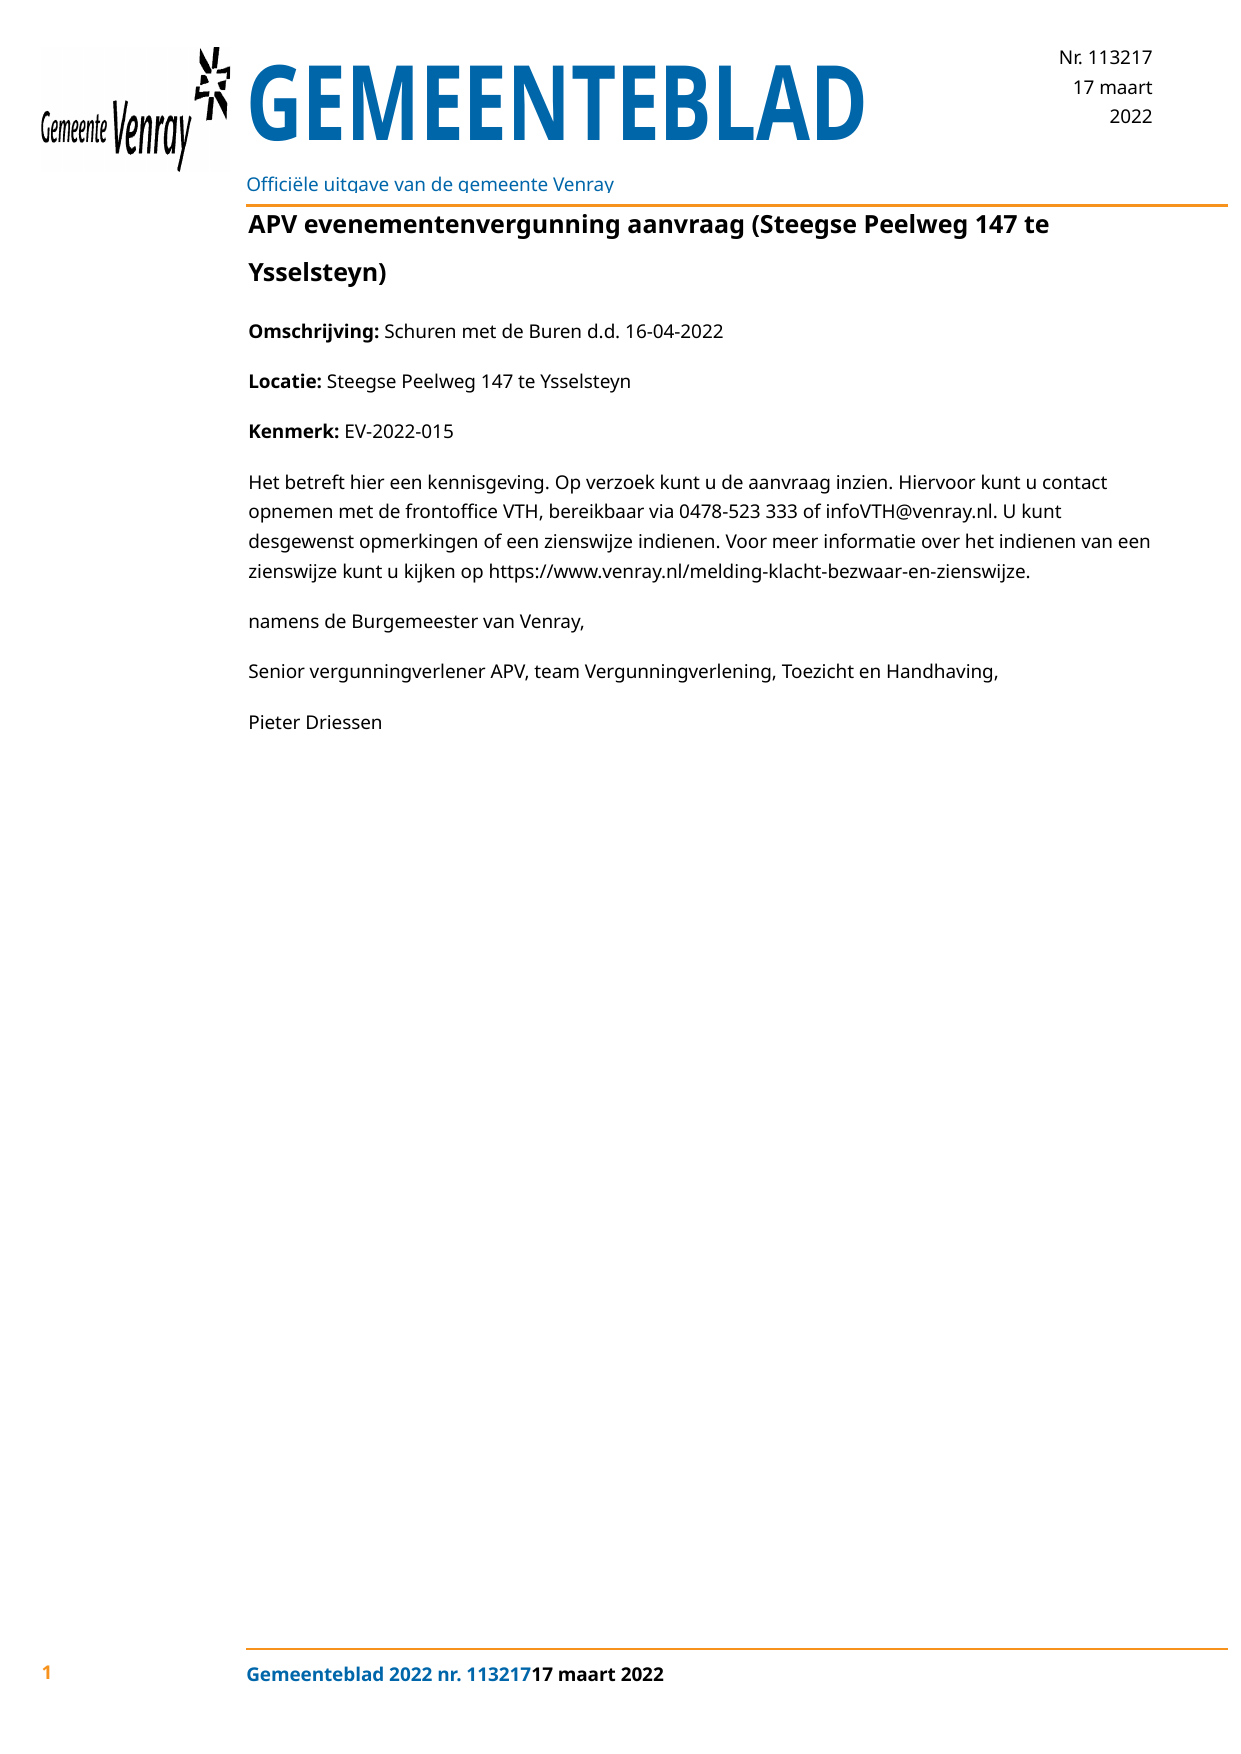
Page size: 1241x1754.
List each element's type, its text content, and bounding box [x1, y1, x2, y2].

text namens de Burgemeester van Venray, [248, 608, 1152, 634]
text Kenmerk: EV-2022-015 [248, 419, 1152, 444]
text Het betreft hier een kennisgeving. Op verzoek kunt u de aanvraag inzien. Hiervoor kunt u contact opnemen met de frontoffice VTH, bereikbaar via 0478-523 333 of infoVTH@venray.nl. U kunt desgewenst opmerkingen of een zienswijze indienen. Voor meer informatie over het indienen van een zienswijze kunt u kijken op https://www.venray.nl/melding-klacht-bezwaar-en-zienswijze. [248, 469, 1152, 584]
text Pieter Driessen [248, 709, 1152, 735]
text Senior vergunningverlener APV, team Vergunningverlening, Toezicht en Handhaving, [248, 659, 1152, 684]
text Omschrijving: Schuren met de Buren d.d. 16-04-2022 [248, 318, 1152, 344]
text Locatie: Steegse Peelweg 147 te Ysselsteyn [248, 368, 1152, 394]
picture [41, 47, 231, 172]
text APV evenementenvergunning aanvraag (Steegse Peelweg 147 te Ysselsteyn) [248, 207, 1152, 288]
